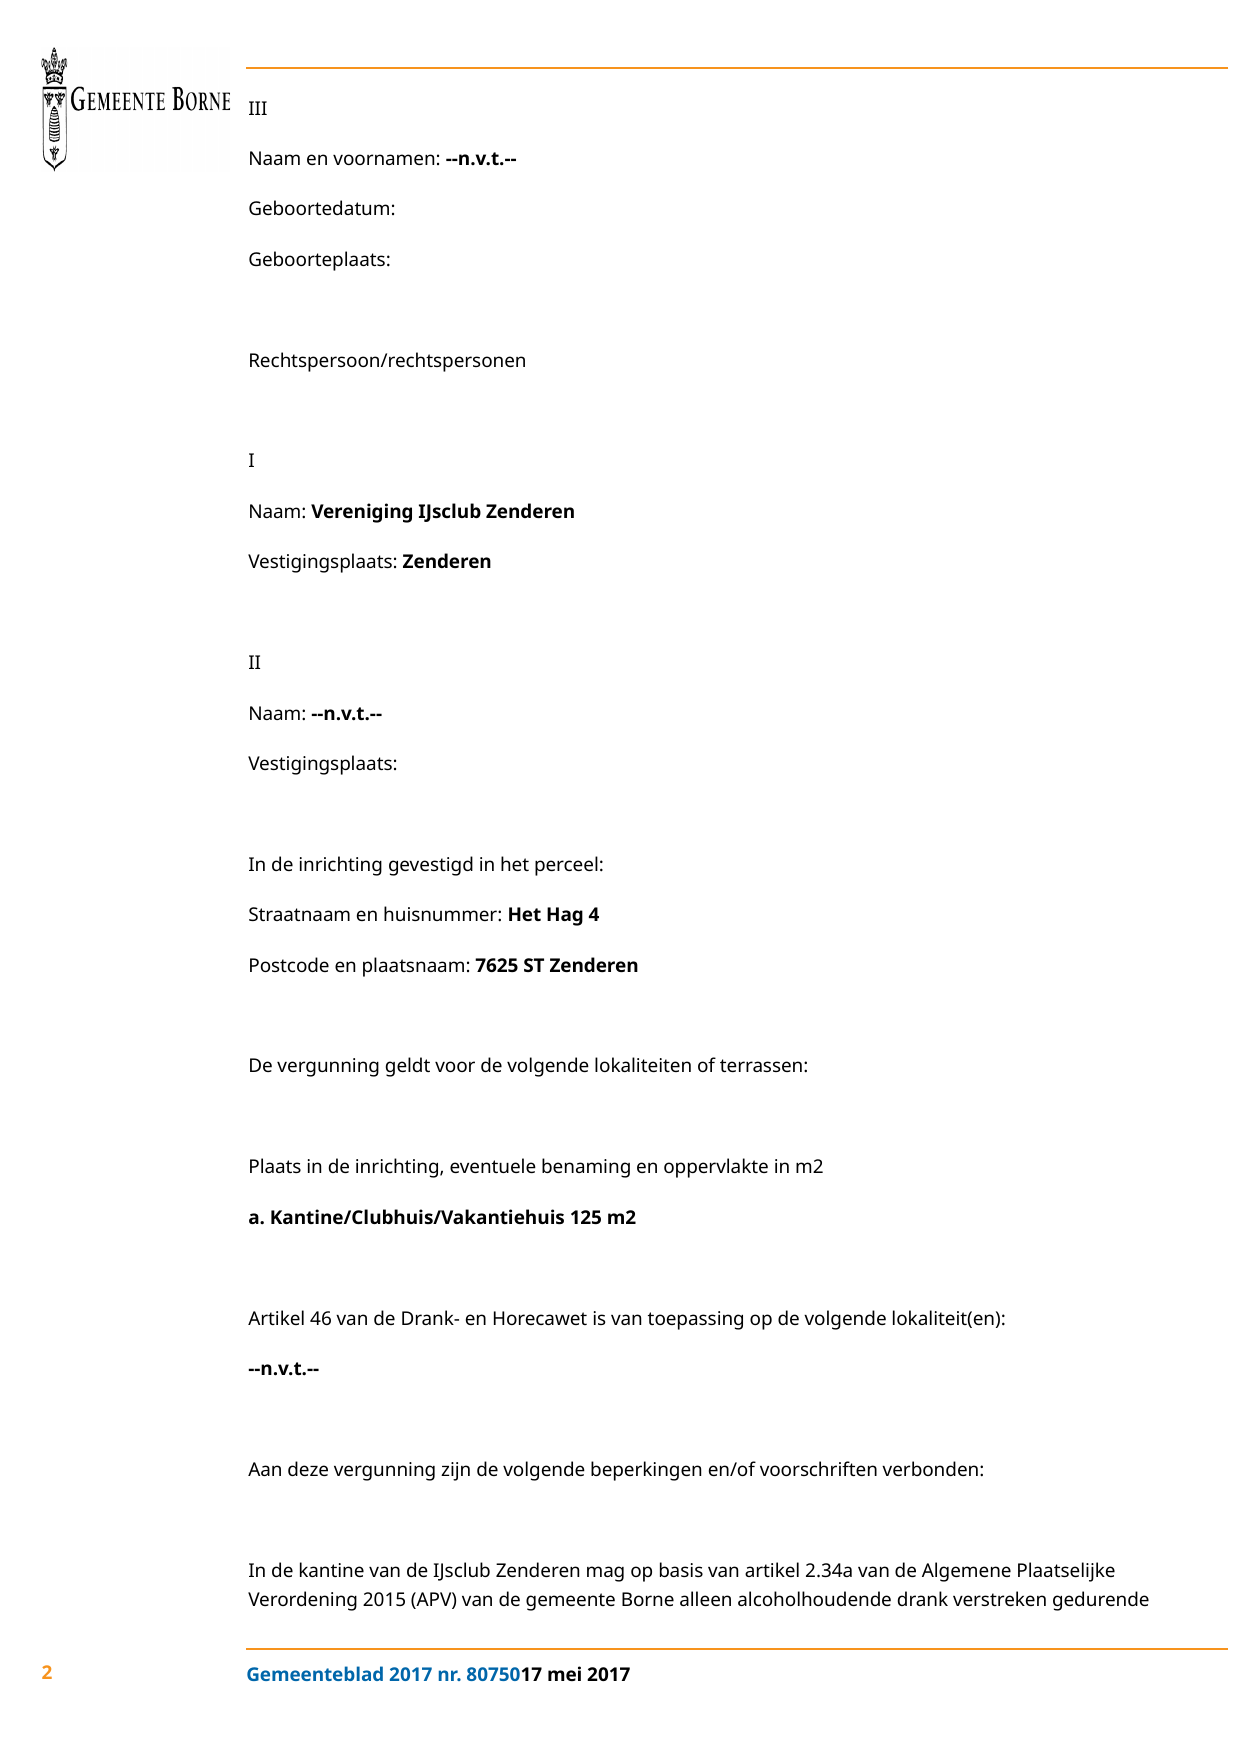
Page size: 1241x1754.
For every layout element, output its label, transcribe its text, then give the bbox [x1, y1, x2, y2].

text a. Kantine/Clubhuis/Vakantiehuis 125 m2 [248, 1204, 1152, 1230]
text Naam: --n.v.t.-- [248, 700, 1152, 726]
picture [41, 47, 231, 172]
text Straatnaam en huisnummer: Het Hag 4 [248, 901, 1152, 927]
text Vestigingsplaats: Zenderen [248, 548, 1152, 574]
text Naam en voornamen: --n.v.t.-- [248, 145, 1152, 171]
text Plaats in de inrichting, eventuele benaming en oppervlakte in m2 [248, 1153, 1152, 1179]
text Artikel 46 van de Drank- en Horecawet is van toepassing op de volgende lokaliteit(en): [248, 1305, 1152, 1331]
text Rechtspersoon/rechtspersonen [248, 347, 1152, 373]
text I [248, 448, 1152, 473]
text II [248, 649, 1152, 675]
text Aan deze vergunning zijn de volgende beperkingen en/of voorschriften verbonden: [248, 1456, 1152, 1482]
text In de kantine van de IJsclub Zenderen mag op basis van artikel 2.34a van de Algemene Plaatselijke Verordening 2015 (APV) van de gemeente Borne alleen alcoholhoudende drank verstreken gedurende [248, 1557, 1152, 1612]
text III [248, 95, 1152, 121]
text Geboortedatum: [248, 196, 1152, 221]
text Postcode en plaatsnaam: 7625 ST Zenderen [248, 952, 1152, 978]
text --n.v.t.-- [248, 1355, 1152, 1381]
text In de inrichting gevestigd in het perceel: [248, 851, 1152, 877]
text Geboorteplaats: [248, 246, 1152, 272]
text Vestigingsplaats: [248, 750, 1152, 776]
text Naam: Vereniging IJsclub Zenderen [248, 498, 1152, 524]
text De vergunning geldt voor de volgende lokaliteiten of terrassen: [248, 1053, 1152, 1078]
